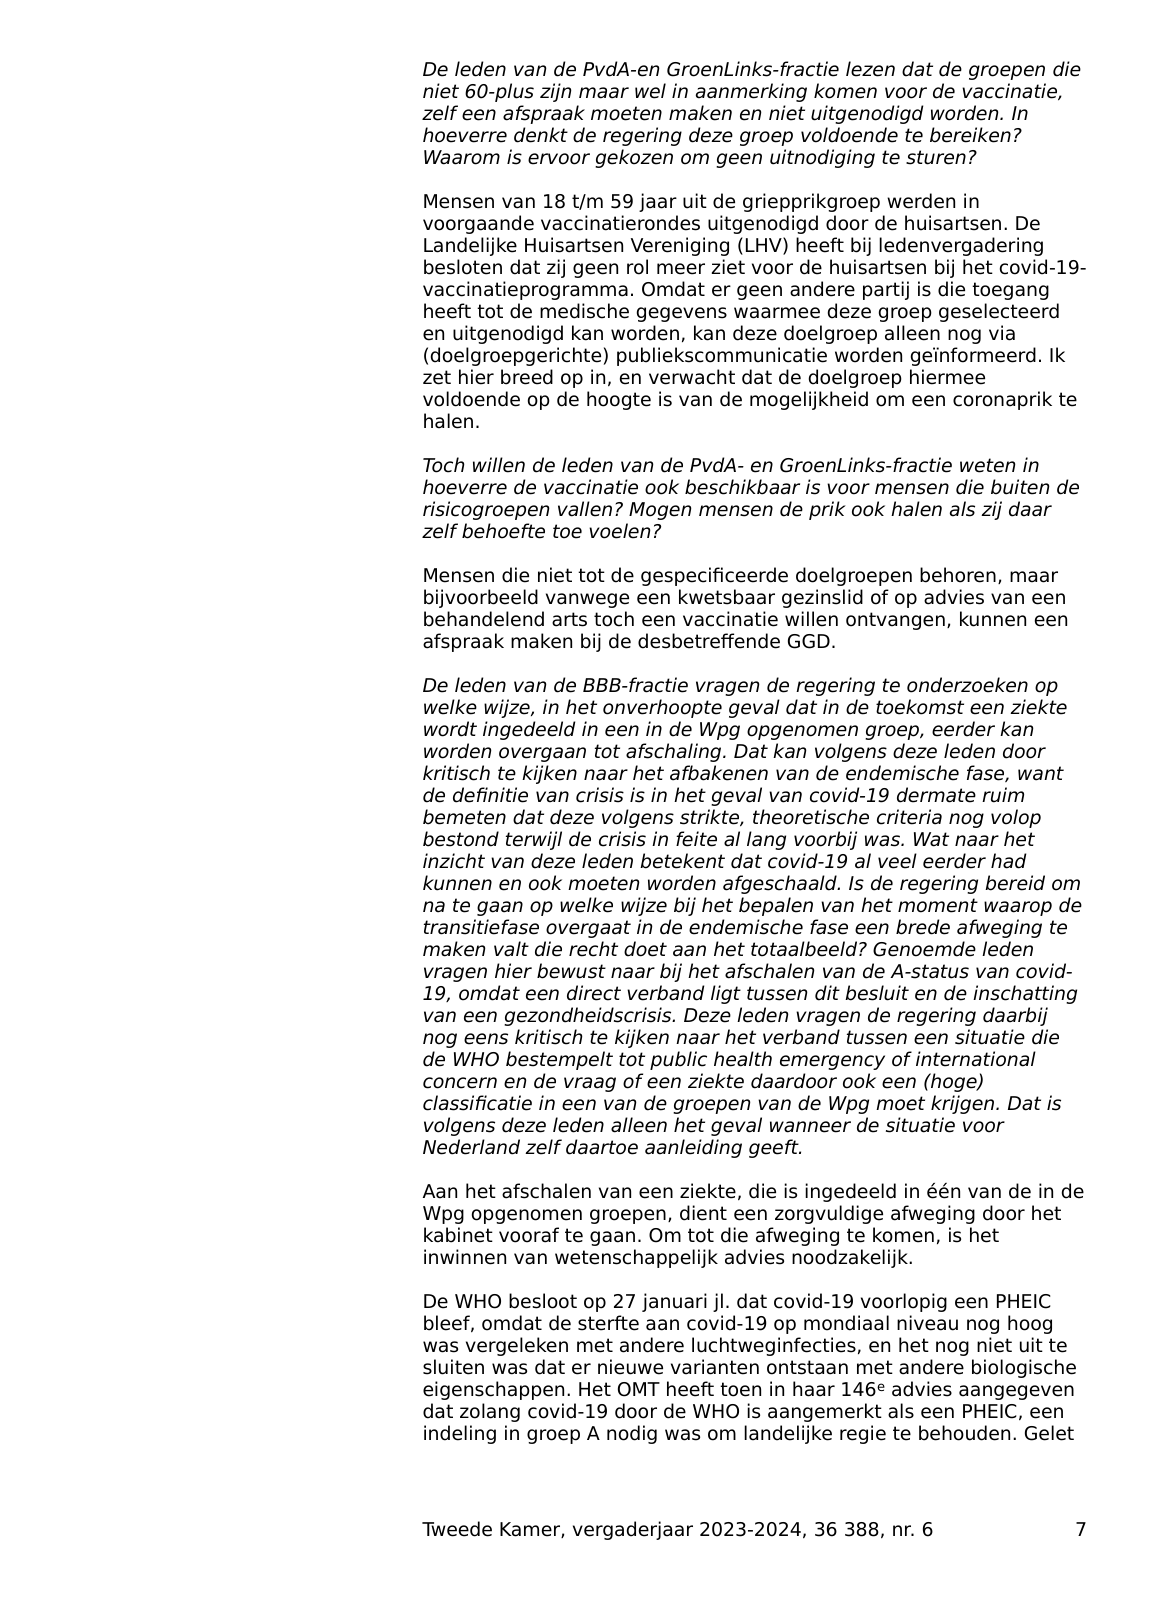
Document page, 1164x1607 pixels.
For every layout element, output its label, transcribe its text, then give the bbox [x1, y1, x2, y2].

text Mensen van 18 t/m 59 jaar uit de griepprikgroep werden in voorgaande vaccinatierondes uitgenodigd door de huisartsen. De Landelijke Huisartsen Vereniging (LHV) heeft bij ledenvergadering besloten dat zij geen rol meer ziet voor de huisartsen bij het covid-19-vaccinatieprogramma. Omdat er geen andere partij is die toegang heeft tot de medische gegevens waarmee deze groep geselecteerd en uitgenodigd kan worden, kan deze doelgroep alleen nog via (doelgroepgerichte) publiekscommunicatie worden geïnformeerd. Ik zet hier breed op in, en verwacht dat de doelgroep hiermee voldoende op de hoogte is van de mogelijkheid om een coronaprik te halen. [422, 191, 1087, 433]
text De WHO besloot op 27 januari jl. dat covid-19 voorlopig een PHEIC bleef, omdat de sterfte aan covid-19 op mondiaal niveau nog hoog was vergeleken met andere luchtweginfecties, en het nog niet uit te sluiten was dat er nieuwe varianten ontstaan met andere biologische eigenschappen. Het OMT heeft toen in haar 146e advies aangegeven dat zolang covid-19 door de WHO is aangemerkt als een PHEIC, een indeling in groep A nodig was om landelijke regie te behouden. Gelet [422, 1291, 1087, 1445]
text De leden van de PvdA-en GroenLinks-fractie lezen dat de groepen die niet 60-plus zijn maar wel in aanmerking komen voor de vaccinatie, zelf een afspraak moeten maken en niet uitgenodigd worden. In hoeverre denkt de regering deze groep voldoende te bereiken? Waarom is ervoor gekozen om geen uitnodiging te sturen? [422, 59, 1087, 169]
text Toch willen de leden van de PvdA- en GroenLinks-fractie weten in hoeverre de vaccinatie ook beschikbaar is voor mensen die buiten de risicogroepen vallen? Mogen mensen de prik ook halen als zij daar zelf behoefte toe voelen? [422, 455, 1087, 543]
text Mensen die niet tot de gespecificeerde doelgroepen behoren, maar bijvoorbeeld vanwege een kwetsbaar gezinslid of op advies van een behandelend arts toch een vaccinatie willen ontvangen, kunnen een afspraak maken bij de desbetreffende GGD. [422, 565, 1087, 653]
text De leden van de BBB-fractie vragen de regering te onderzoeken op welke wijze, in het onverhoopte geval dat in de toekomst een ziekte wordt ingedeeld in een in de Wpg opgenomen groep, eerder kan worden overgaan tot afschaling. Dat kan volgens deze leden door kritisch te kijken naar het afbakenen van de endemische fase, want de definitie van crisis is in het geval van covid-19 dermate ruim bemeten dat deze volgens strikte, theoretische criteria nog volop bestond terwijl de crisis in feite al lang voorbij was. Wat naar het inzicht van deze leden betekent dat covid-19 al veel eerder had kunnen en ook moeten worden afgeschaald. Is de regering bereid om na te gaan op welke wijze bij het bepalen van het moment waarop de transitiefase overgaat in de endemische fase een brede afweging te maken valt die recht doet aan het totaalbeeld? Genoemde leden vragen hier bewust naar bij het afschalen van de A-status van covid-19, omdat een direct verband ligt tussen dit besluit en de inschatting van een gezondheidscrisis. Deze leden vragen de regering daarbij nog eens kritisch te kijken naar het verband tussen een situatie die de WHO bestempelt tot public health emergency of international concern en de vraag of een ziekte daardoor ook een (hoge) classificatie in een van de groepen van de Wpg moet krijgen. Dat is volgens deze leden alleen het geval wanneer de situatie voor Nederland zelf daartoe aanleiding geeft. [422, 675, 1087, 1159]
text Aan het afschalen van een ziekte, die is ingedeeld in één van de in de Wpg opgenomen groepen, dient een zorgvuldige afweging door het kabinet vooraf te gaan. Om tot die afweging te komen, is het inwinnen van wetenschappelijk advies noodzakelijk. [422, 1181, 1087, 1269]
